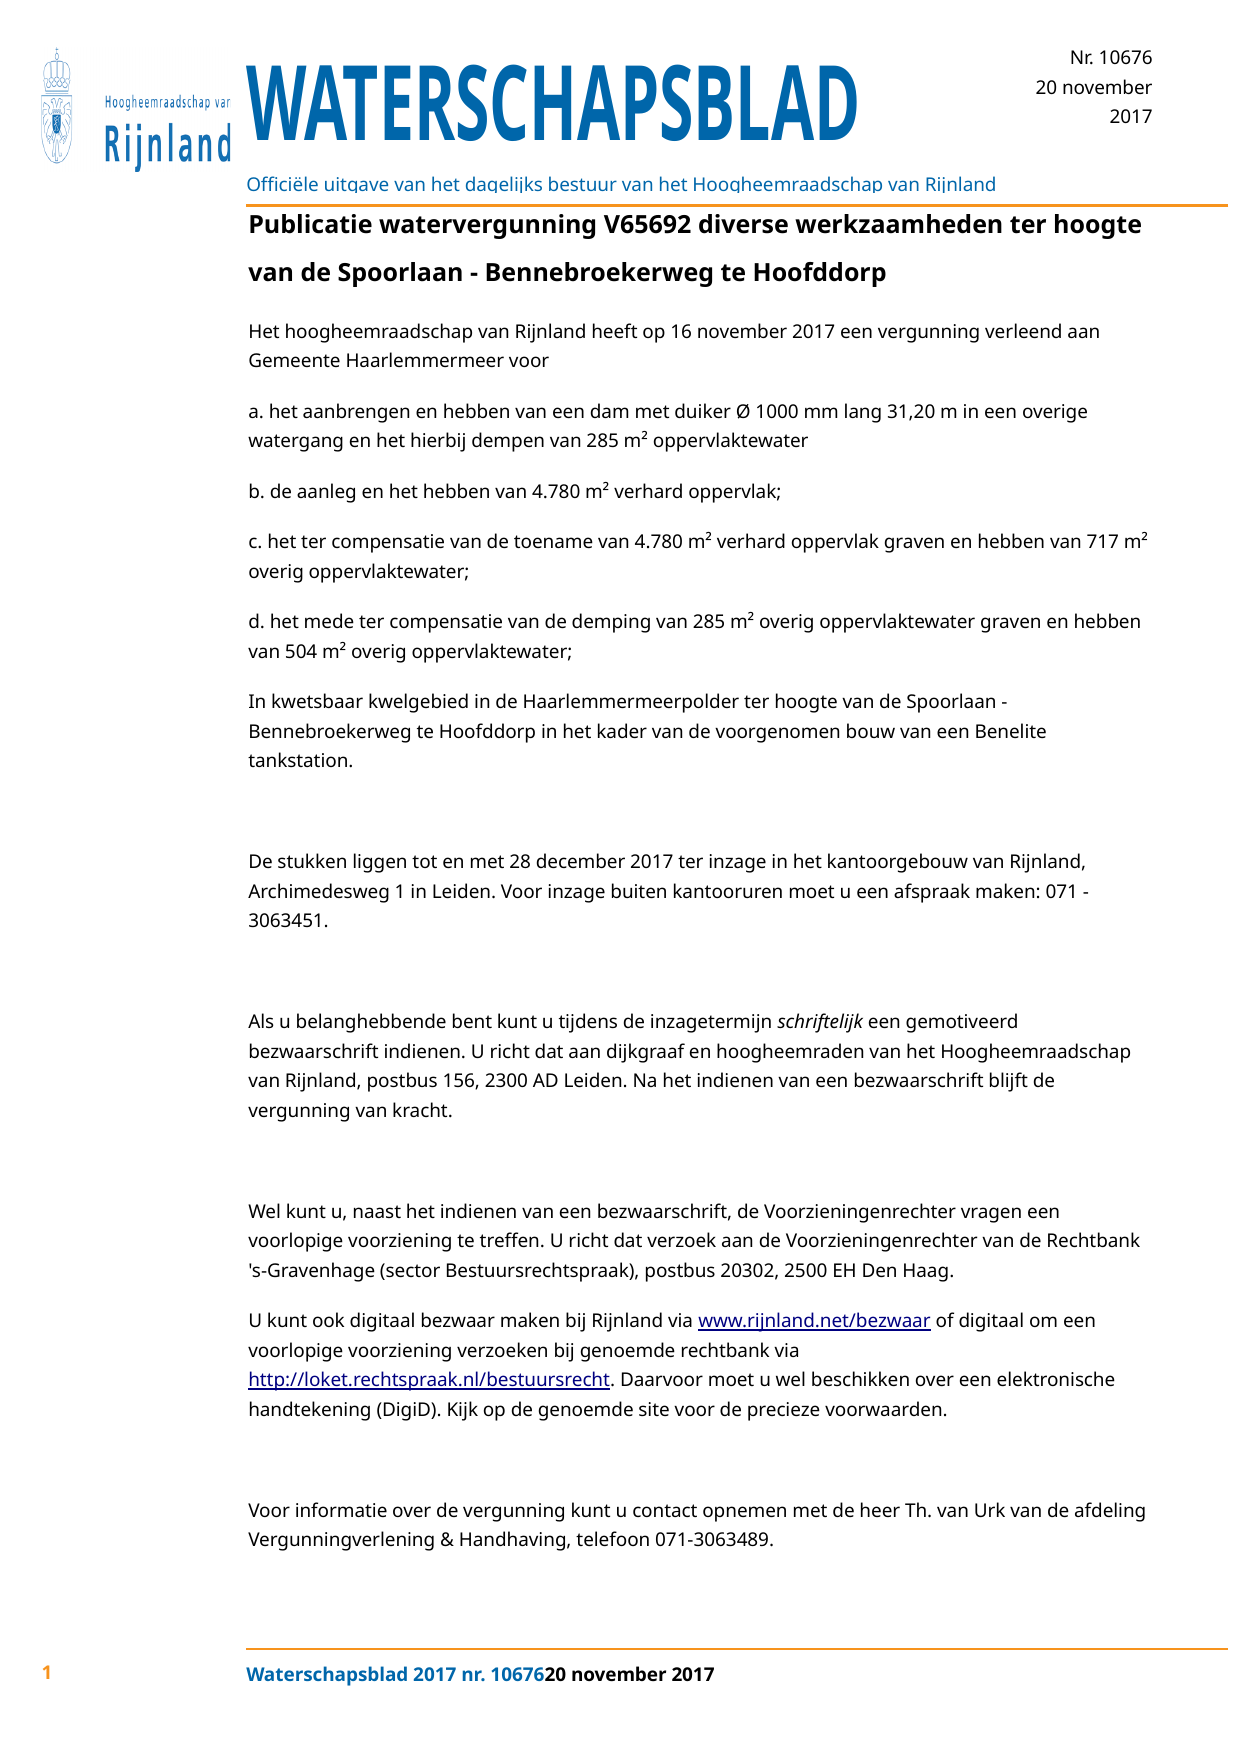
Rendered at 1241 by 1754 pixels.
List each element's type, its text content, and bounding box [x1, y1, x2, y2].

text Als u belanghebbende bent kunt u tijdens de inzagetermijn schriftelijk een gemotiveerd bezwaarschrift indienen. U richt dat aan dijkgraaf en hoogheemraden van het Hoogheemraadschap van Rijnland, postbus 156, 2300 AD Leiden. Na het indienen van een bezwaarschrift blijft de vergunning van kracht. [248, 1008, 1152, 1123]
text In kwetsbaar kwelgebied in de Haarlemmermeerpolder ter hoogte van de Spoorlaan - Bennebroekerweg te Hoofddorp in het kader van de voorgenomen bouw van een Benelite tankstation. [248, 688, 1152, 773]
text c. het ter compensatie van de toename van 4.780 m² verhard oppervlak graven en hebben van 717 m² overig oppervlaktewater; [248, 528, 1152, 584]
text a. het aanbrengen en hebben van een dam met duiker Ø 1000 mm lang 31,20 m in een overige watergang en het hierbij dempen van 285 m² oppervlaktewater [248, 398, 1152, 453]
picture [41, 47, 231, 172]
text Voor informatie over de vergunning kunt u contact opnemen met de heer Th. van Urk van de afdeling Vergunningverlening & Handhaving, telefoon 071-3063489. [248, 1497, 1152, 1552]
text Wel kunt u, naast het indienen van een bezwaarschrift, de Voorzieningenrechter vragen een voorlopige voorziening te treffen. U richt dat verzoek aan de Voorzieningenrechter van de Rechtbank 's-Gravenhage (sector Bestuursrechtspraak), postbus 20302, 2500 EH Den Haag. [248, 1198, 1152, 1283]
text U kunt ook digitaal bezwaar maken bij Rijnland via www.rijnland.net/bezwaar of digitaal om een voorlopige voorziening verzoeken bij genoemde rechtbank via http://loket.rechtspraak.nl/bestuursrecht. Daarvoor moet u wel beschikken over een elektronische handtekening (DigiD). Kijk op de genoemde site voor de precieze voorwaarden. [248, 1307, 1152, 1422]
text Publicatie watervergunning V65692 diverse werkzaamheden ter hoogte van de Spoorlaan - Bennebroekerweg te Hoofddorp [248, 207, 1152, 288]
text b. de aanleg en het hebben van 4.780 m² verhard oppervlak; [248, 478, 1152, 504]
text Het hoogheemraadschap van Rijnland heeft op 16 november 2017 een vergunning verleend aan Gemeente Haarlemmermeer voor [248, 318, 1152, 373]
text De stukken liggen tot en met 28 december 2017 ter inzage in het kantoorgebouw van Rijnland, Archimedesweg 1 in Leiden. Voor inzage buiten kantooruren moet u een afspraak maken: 071 - 3063451. [248, 848, 1152, 933]
text d. het mede ter compensatie van de demping van 285 m² overig oppervlaktewater graven en hebben van 504 m² overig oppervlaktewater; [248, 608, 1152, 664]
